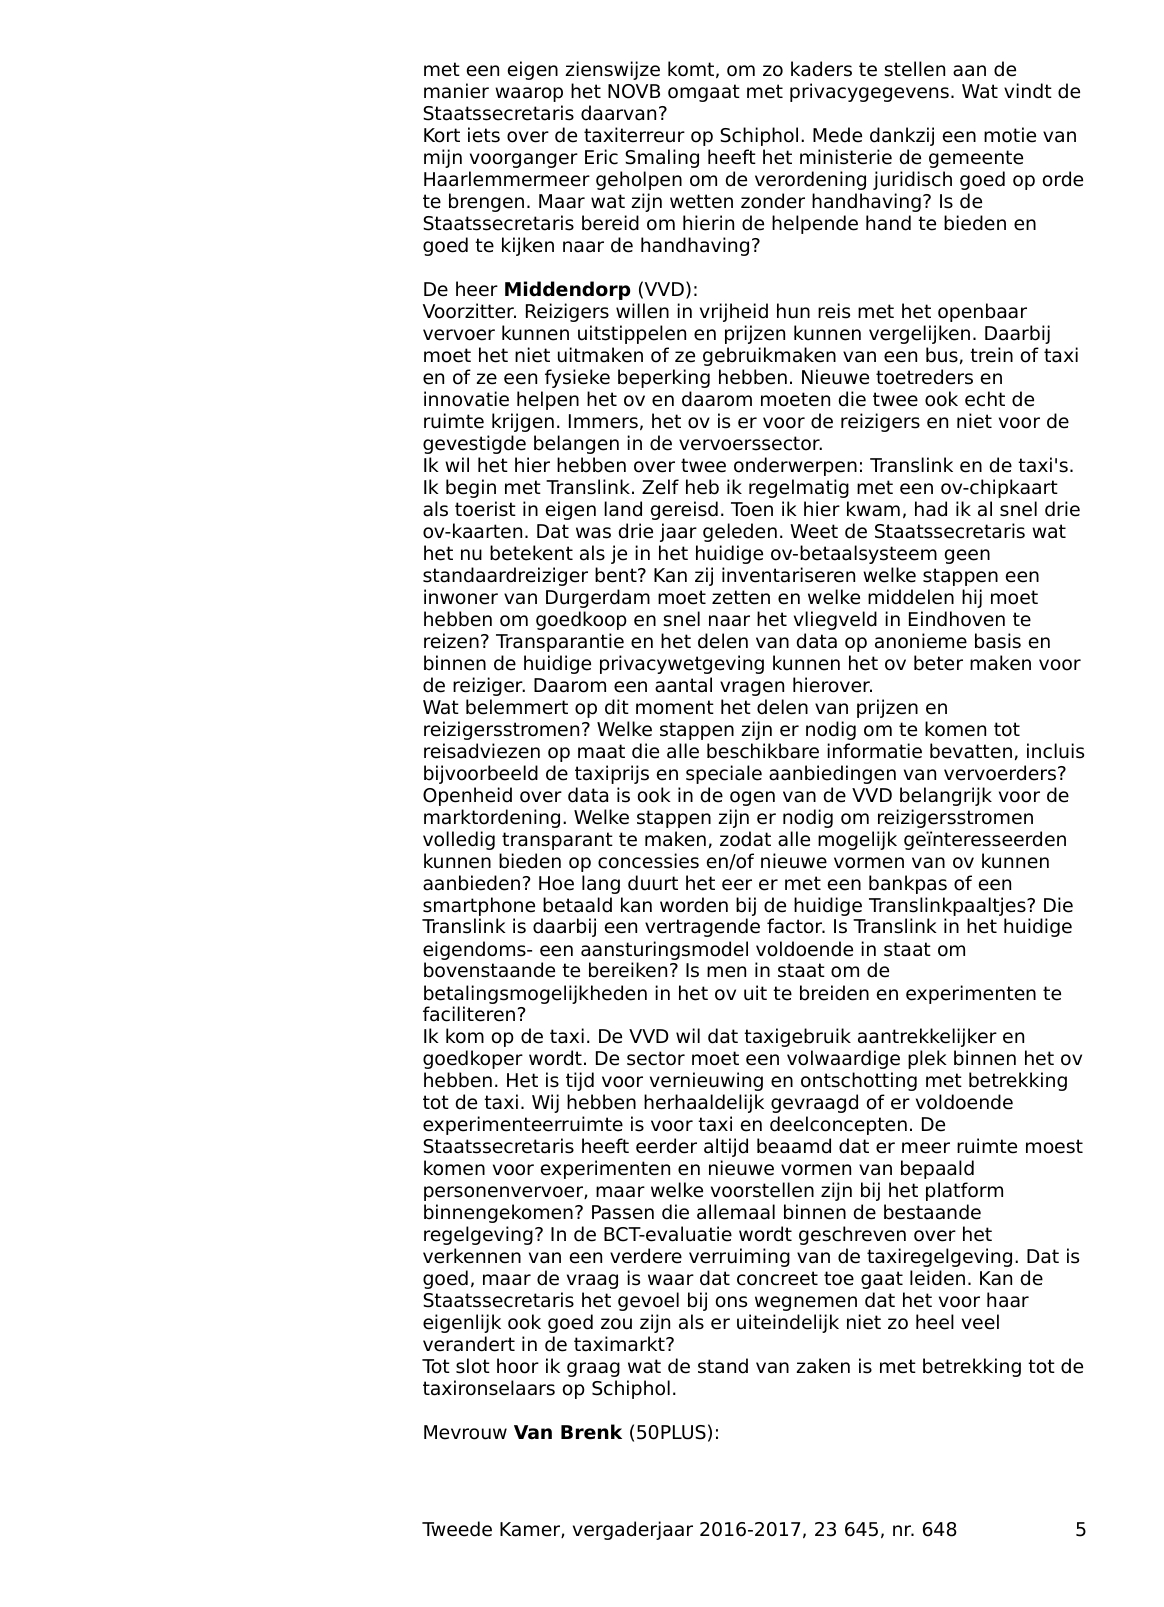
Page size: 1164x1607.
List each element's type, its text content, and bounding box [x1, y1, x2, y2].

text Wat belemmert op dit moment het delen van prijzen en reizigersstromen? Welke stappen zijn er nodig om te komen tot reisadviezen op maat die alle beschikbare informatie bevatten, incluis bijvoorbeeld de taxiprijs en speciale aanbiedingen van vervoerders? Openheid over data is ook in de ogen van de VVD belangrijk voor de marktordening. Welke stappen zijn er nodig om reizigersstromen volledig transparant te maken, zodat alle mogelijk geïnteresseerden kunnen bieden op concessies en/of nieuwe vormen van ov kunnen aanbieden? Hoe lang duurt het eer er met een bankpas of een smartphone betaald kan worden bij de huidige Translinkpaaltjes? Die Translink is daarbij een vertragende factor. Is Translink in het huidige eigendoms- een aansturingsmodel voldoende in staat om bovenstaande te bereiken? Is men in staat om de betalingsmogelijkheden in het ov uit te breiden en experimenten te faciliteren? [422, 697, 1087, 1026]
text Tot slot hoor ik graag wat de stand van zaken is met betrekking tot de taxironselaars op Schiphol. [422, 1356, 1087, 1400]
text Kort iets over de taxiterreur op Schiphol. Mede dankzij een motie van mijn voorganger Eric Smaling heeft het ministerie de gemeente Haarlemmermeer geholpen om de verordening juridisch goed op orde te brengen. Maar wat zijn wetten zonder handhaving? Is de Staatssecretaris bereid om hierin de helpende hand te bieden en goed te kijken naar de handhaving? [422, 125, 1087, 257]
text Ik kom op de taxi. De VVD wil dat taxigebruik aantrekkelijker en goedkoper wordt. De sector moet een volwaardige plek binnen het ov hebben. Het is tijd voor vernieuwing en ontschotting met betrekking tot de taxi. Wij hebben herhaaldelijk gevraagd of er voldoende experimenteerruimte is voor taxi en deelconcepten. De Staatssecretaris heeft eerder altijd beaamd dat er meer ruimte moest komen voor experimenten en nieuwe vormen van bepaald personenvervoer, maar welke voorstellen zijn bij het platform binnengekomen? Passen die allemaal binnen de bestaande regelgeving? In de BCT-evaluatie wordt geschreven over het verkennen van een verdere verruiming van de taxiregelgeving. Dat is goed, maar de vraag is waar dat concreet toe gaat leiden. Kan de Staatssecretaris het gevoel bij ons wegnemen dat het voor haar eigenlijk ook goed zou zijn als er uiteindelijk niet zo heel veel verandert in de taximarkt? [422, 1026, 1087, 1356]
text Voorzitter. Reizigers willen in vrijheid hun reis met het openbaar vervoer kunnen uitstippelen en prijzen kunnen vergelijken. Daarbij moet het niet uitmaken of ze gebruikmaken van een bus, trein of taxi en of ze een fysieke beperking hebben. Nieuwe toetreders en innovatie helpen het ov en daarom moeten die twee ook echt de ruimte krijgen. Immers, het ov is er voor de reizigers en niet voor de gevestigde belangen in de vervoerssector. [422, 301, 1087, 455]
text De heer Middendorp (VVD): [422, 279, 1087, 301]
text met een eigen zienswijze komt, om zo kaders te stellen aan de manier waarop het NOVB omgaat met privacygegevens. Wat vindt de Staatssecretaris daarvan? [422, 59, 1087, 125]
text Mevrouw Van Brenk (50PLUS): [422, 1422, 1087, 1444]
text Ik wil het hier hebben over twee onderwerpen: Translink en de taxi's. Ik begin met Translink. Zelf heb ik regelmatig met een ov-chipkaart als toerist in eigen land gereisd. Toen ik hier kwam, had ik al snel drie ov-kaarten. Dat was drie jaar geleden. Weet de Staatssecretaris wat het nu betekent als je in het huidige ov-betaalsysteem geen standaardreiziger bent? Kan zij inventariseren welke stappen een inwoner van Durgerdam moet zetten en welke middelen hij moet hebben om goedkoop en snel naar het vliegveld in Eindhoven te reizen? Transparantie en het delen van data op anonieme basis en binnen de huidige privacywetgeving kunnen het ov beter maken voor de reiziger. Daarom een aantal vragen hierover. [422, 455, 1087, 697]
